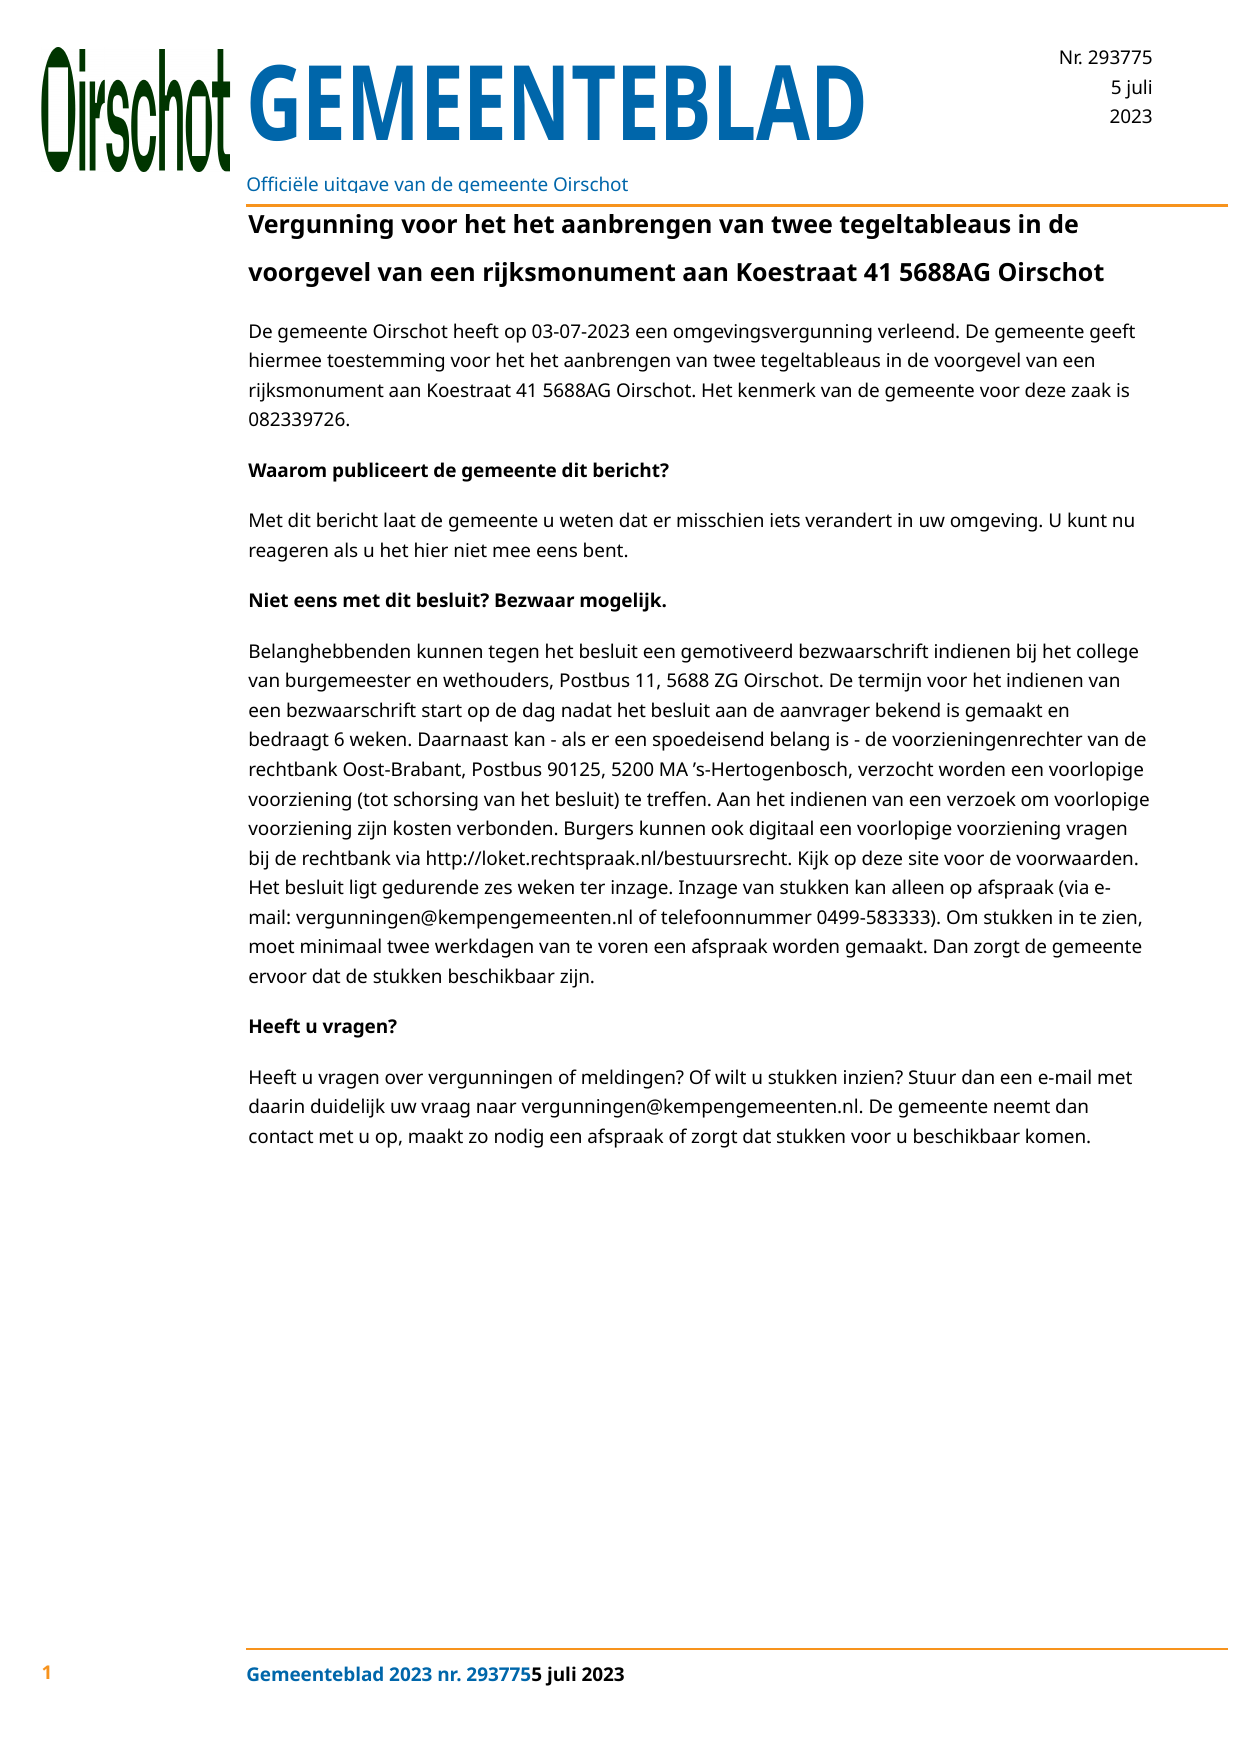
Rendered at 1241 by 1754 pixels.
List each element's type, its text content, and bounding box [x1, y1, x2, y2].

text Niet eens met dit besluit? Bezwaar mogelijk. [248, 587, 1152, 613]
text De gemeente Oirschot heeft op 03-07-2023 een omgevingsvergunning verleend. De gemeente geeft hiermee toestemming voor het het aanbrengen van twee tegeltableaus in de voorgevel van een rijksmonument aan Koestraat 41 5688AG Oirschot. Het kenmerk van de gemeente voor deze zaak is 082339726. [248, 318, 1152, 432]
text Heeft u vragen over vergunningen of meldingen? Of wilt u stukken inzien? Stuur dan een e-mail met daarin duidelijk uw vraag naar vergunningen@kempengemeenten.nl. De gemeente neemt dan contact met u op, maakt zo nodig een afspraak of zorgt dat stukken voor u beschikbaar komen. [248, 1064, 1152, 1149]
picture [41, 47, 231, 172]
text Waarom publiceert de gemeente dit bericht? [248, 457, 1152, 483]
text Vergunning voor het het aanbrengen van twee tegeltableaus in de voorgevel van een rijksmonument aan Koestraat 41 5688AG Oirschot [248, 207, 1152, 288]
text Belanghebbenden kunnen tegen het besluit een gemotiveerd bezwaarschrift indienen bij het college van burgemeester en wethouders, Postbus 11, 5688 ZG Oirschot. De termijn voor het indienen van een bezwaarschrift start op de dag nadat het besluit aan de aanvrager bekend is gemaakt en bedraagt 6 weken. Daarnaast kan - als er een spoedeisend belang is - de voorzieningenrechter van de rechtbank Oost-Brabant, Postbus 90125, 5200 MA ’s-Hertogenbosch, verzocht worden een voorlopige voorziening (tot schorsing van het besluit) te treffen. Aan het indienen van een verzoek om voorlopige voorziening zijn kosten verbonden. Burgers kunnen ook digitaal een voorlopige voorziening vragen bij de rechtbank via http://loket.rechtspraak.nl/bestuursrecht. Kijk op deze site voor de voorwaarden. Het besluit ligt gedurende zes weken ter inzage. Inzage van stukken kan alleen op afspraak (via e-mail: vergunningen@kempengemeenten.nl of telefoonnummer 0499-583333). Om stukken in te zien, moet minimaal twee werkdagen van te voren een afspraak worden gemaakt. Dan zorgt de gemeente ervoor dat de stukken beschikbaar zijn. [248, 638, 1152, 989]
text Met dit bericht laat de gemeente u weten dat er misschien iets verandert in uw omgeving. U kunt nu reageren als u het hier niet mee eens bent. [248, 507, 1152, 563]
text Heeft u vragen? [248, 1014, 1152, 1039]
